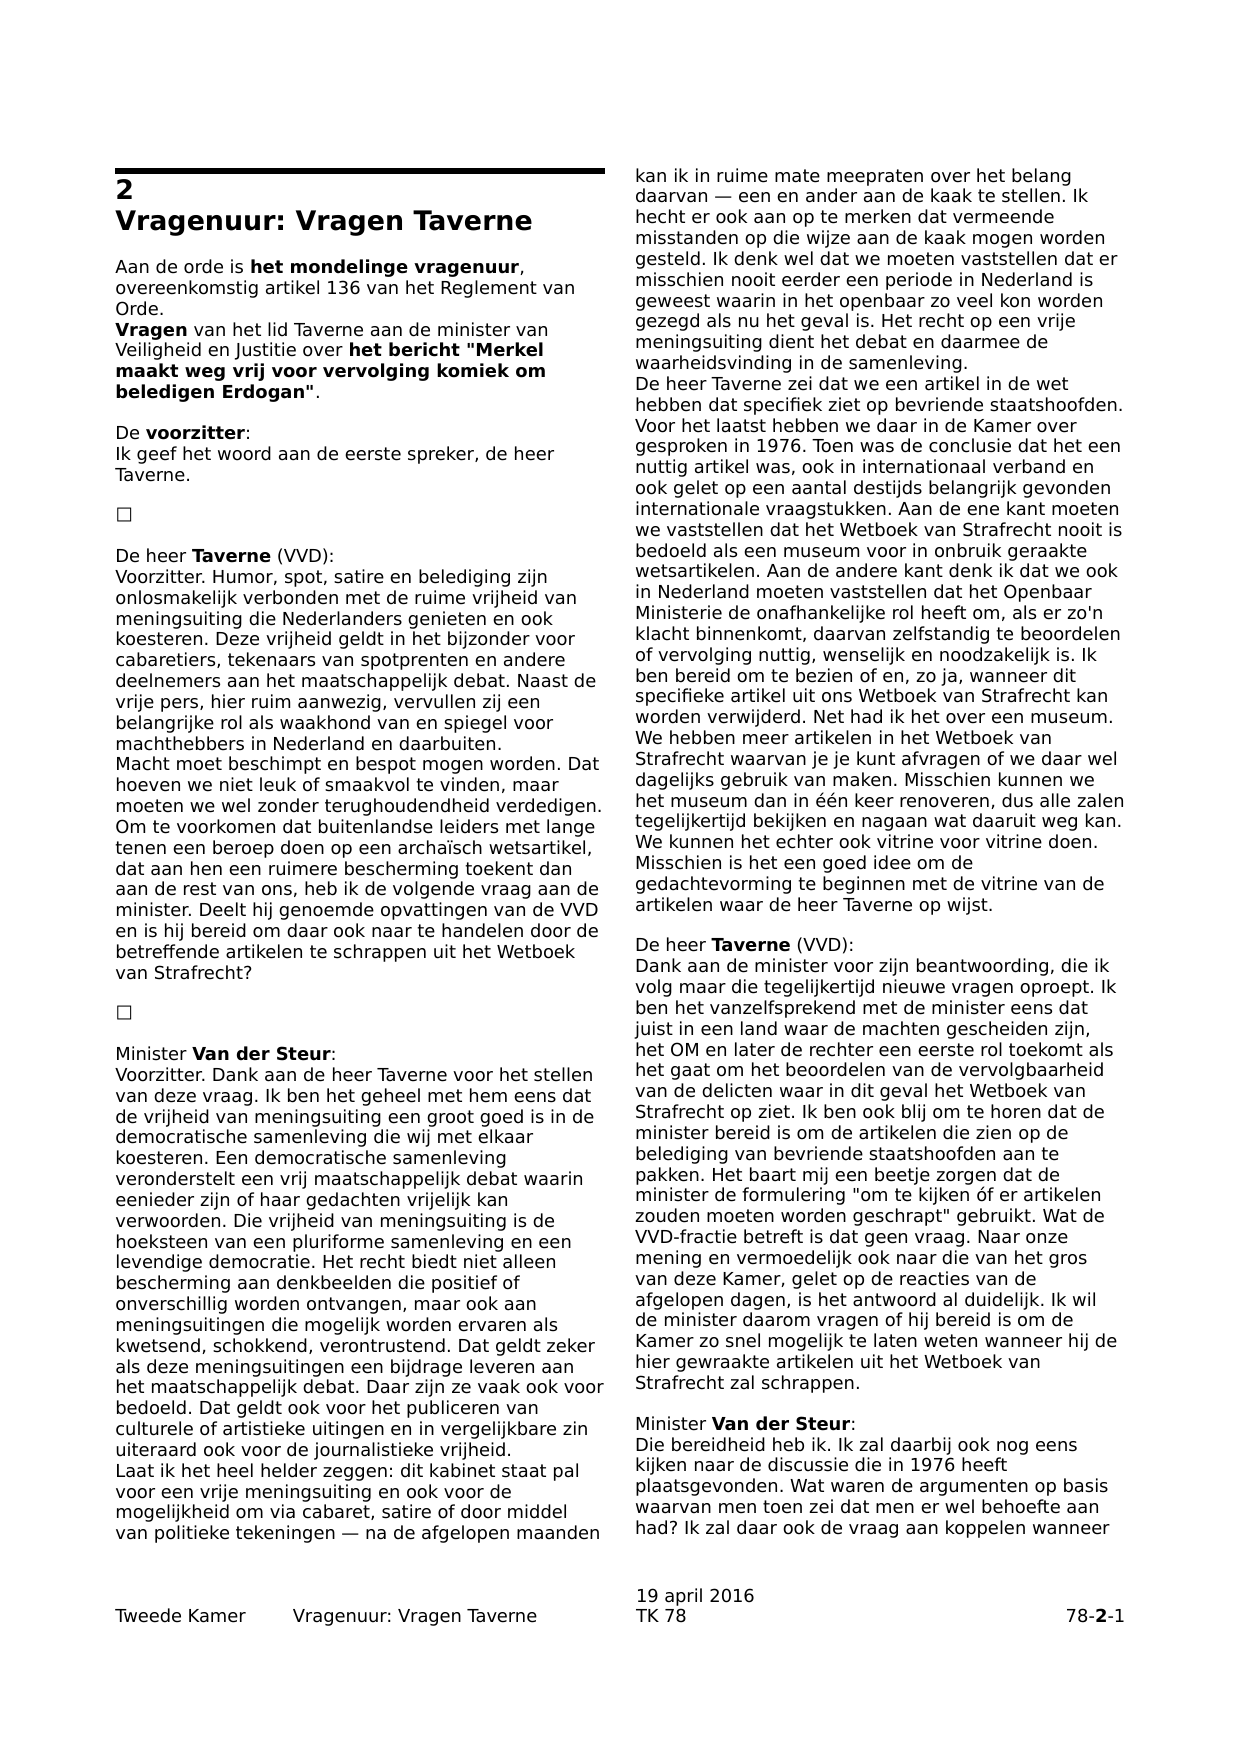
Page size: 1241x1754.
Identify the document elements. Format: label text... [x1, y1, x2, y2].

text De heer Taverne (VVD): [635, 935, 1125, 956]
text De heer Taverne (VVD): [115, 546, 605, 567]
text Minister Van der Steur: [115, 1044, 605, 1065]
text ⬜ [115, 1003, 605, 1024]
text Vragen van het lid Taverne aan de minister van Veiligheid en Justitie over het bericht "Merkel maakt weg vrij voor vervolging komiek om beledigen Erdogan". [115, 319, 605, 403]
text ⬜ [115, 505, 605, 526]
text Ik geef het woord aan de eerste spreker, de heer Taverne. [115, 443, 605, 485]
text Voorzitter. Dank aan de heer Taverne voor het stellen van deze vraag. Ik ben het geheel met hem eens dat de vrijheid van meningsuiting een groot goed is in de democratische samenleving die wij met elkaar koesteren. Een democratische samenleving veronderstelt een vrij maatschappelijk debat waarin eenieder zijn of haar gedachten vrijelijk kan verwoorden. Die vrijheid van meningsuiting is de hoeksteen van een pluriforme samenleving en een levendige democratie. Het recht biedt niet alleen bescherming aan denkbeelden die positief of onverschillig worden ontvangen, maar ook aan meningsuitingen die mogelijk worden ervaren als kwetsend, schokkend, verontrustend. Dat geldt zeker als deze meningsuitingen een bijdrage leveren aan het maatschappelijk debat. Daar zijn ze vaak ook voor bedoeld. Dat geldt ook voor het publiceren van culturele of artistieke uitingen en in vergelijkbare zin uiteraard ook voor de journalistieke vrijheid. [115, 1065, 605, 1461]
text kan ik in ruime mate meepraten over het belang daarvan — een en ander aan de kaak te stellen. Ik hecht er ook aan op te merken dat vermeende misstanden op die wijze aan de kaak mogen worden gesteld. Ik denk wel dat we moeten vaststellen dat er misschien nooit eerder een periode in Nederland is geweest waarin in het openbaar zo veel kon worden gezegd als nu het geval is. Het recht op een vrije meningsuiting dient het debat en daarmee de waarheidsvinding in de samenleving. [635, 165, 1125, 374]
title 2 Vragenuur: Vragen Taverne [115, 174, 605, 237]
text Dank aan de minister voor zijn beantwoording, die ik volg maar die tegelijkertijd nieuwe vragen oproept. Ik ben het vanzelfsprekend met de minister eens dat juist in een land waar de machten gescheiden zijn, het OM en later de rechter een eerste rol toekomt als het gaat om het beoordelen van de vervolgbaarheid van de delicten waar in dit geval het Wetboek van Strafrecht op ziet. Ik ben ook blij om te horen dat de minister bereid is om de artikelen die zien op de belediging van bevriende staatshoofden aan te pakken. Het baart mij een beetje zorgen dat de minister de formulering "om te kijken óf er artikelen zouden moeten worden geschrapt" gebruikt. Wat de VVD-fractie betreft is dat geen vraag. Naar onze mening en vermoedelijk ook naar die van het gros van deze Kamer, gelet op de reacties van de afgelopen dagen, is het antwoord al duidelijk. Ik wil de minister daarom vragen of hij bereid is om de Kamer zo snel mogelijk te laten weten wanneer hij de hier gewraakte artikelen uit het Wetboek van Strafrecht zal schrappen. [635, 956, 1125, 1393]
text De voorzitter: [115, 423, 605, 443]
text Minister Van der Steur: [635, 1413, 1125, 1434]
text De heer Taverne zei dat we een artikel in de wet hebben dat specifiek ziet op bevriende staatshoofden. Voor het laatst hebben we daar in de Kamer over gesproken in 1976. Toen was de conclusie dat het een nuttig artikel was, ook in internationaal verband en ook gelet op een aantal destijds belangrijk gevonden internationale vraagstukken. Aan de ene kant moeten we vaststellen dat het Wetboek van Strafrecht nooit is bedoeld als een museum voor in onbruik geraakte wetsartikelen. Aan de andere kant denk ik dat we ook in Nederland moeten vaststellen dat het Openbaar Ministerie de onafhankelijke rol heeft om, als er zo'n klacht binnenkomt, daarvan zelfstandig te beoordelen of vervolging nuttig, wenselijk en noodzakelijk is. Ik ben bereid om te bezien of en, zo ja, wanneer dit specifieke artikel uit ons Wetboek van Strafrecht kan worden verwijderd. Net had ik het over een museum. We hebben meer artikelen in het Wetboek van Strafrecht waarvan je je kunt afvragen of we daar wel dagelijks gebruik van maken. Misschien kunnen we het museum dan in één keer renoveren, dus alle zalen tegelijkertijd bekijken en nagaan wat daaruit weg kan. We kunnen het echter ook vitrine voor vitrine doen. Misschien is het een goed idee om de gedachtevorming te beginnen met de vitrine van de artikelen waar de heer Taverne op wijst. [635, 374, 1125, 915]
text Voorzitter. Humor, spot, satire en belediging zijn onlosmakelijk verbonden met de ruime vrijheid van meningsuiting die Nederlanders genieten en ook koesteren. Deze vrijheid geldt in het bijzonder voor cabaretiers, tekenaars van spotprenten en andere deelnemers aan het maatschappelijk debat. Naast de vrije pers, hier ruim aanwezig, vervullen zij een belangrijke rol als waakhond van en spiegel voor machthebbers in Nederland en daarbuiten. [115, 567, 605, 754]
text Laat ik het heel helder zeggen: dit kabinet staat pal voor een vrije meningsuiting en ook voor de mogelijkheid om via cabaret, satire of door middel van politieke tekeningen — na de afgelopen maanden [115, 1461, 605, 1544]
text Aan de orde is het mondelinge vragenuur, overeenkomstig artikel 136 van het Reglement van Orde. [115, 257, 605, 319]
text Macht moet beschimpt en bespot mogen worden. Dat hoeven we niet leuk of smaakvol te vinden, maar moeten we wel zonder terughoudendheid verdedigen. Om te voorkomen dat buitenlandse leiders met lange tenen een beroep doen op een archaïsch wetsartikel, dat aan hen een ruimere bescherming toekent dan aan de rest van ons, heb ik de volgende vraag aan de minister. Deelt hij genoemde opvattingen van de VVD en is hij bereid om daar ook naar te handelen door de betreffende artikelen te schrappen uit het Wetboek van Strafrecht? [115, 754, 605, 983]
text Die bereidheid heb ik. Ik zal daarbij ook nog eens kijken naar de discussie die in 1976 heeft plaatsgevonden. Wat waren de argumenten op basis waarvan men toen zei dat men er wel behoefte aan had? Ik zal daar ook de vraag aan koppelen wanneer [635, 1434, 1125, 1538]
